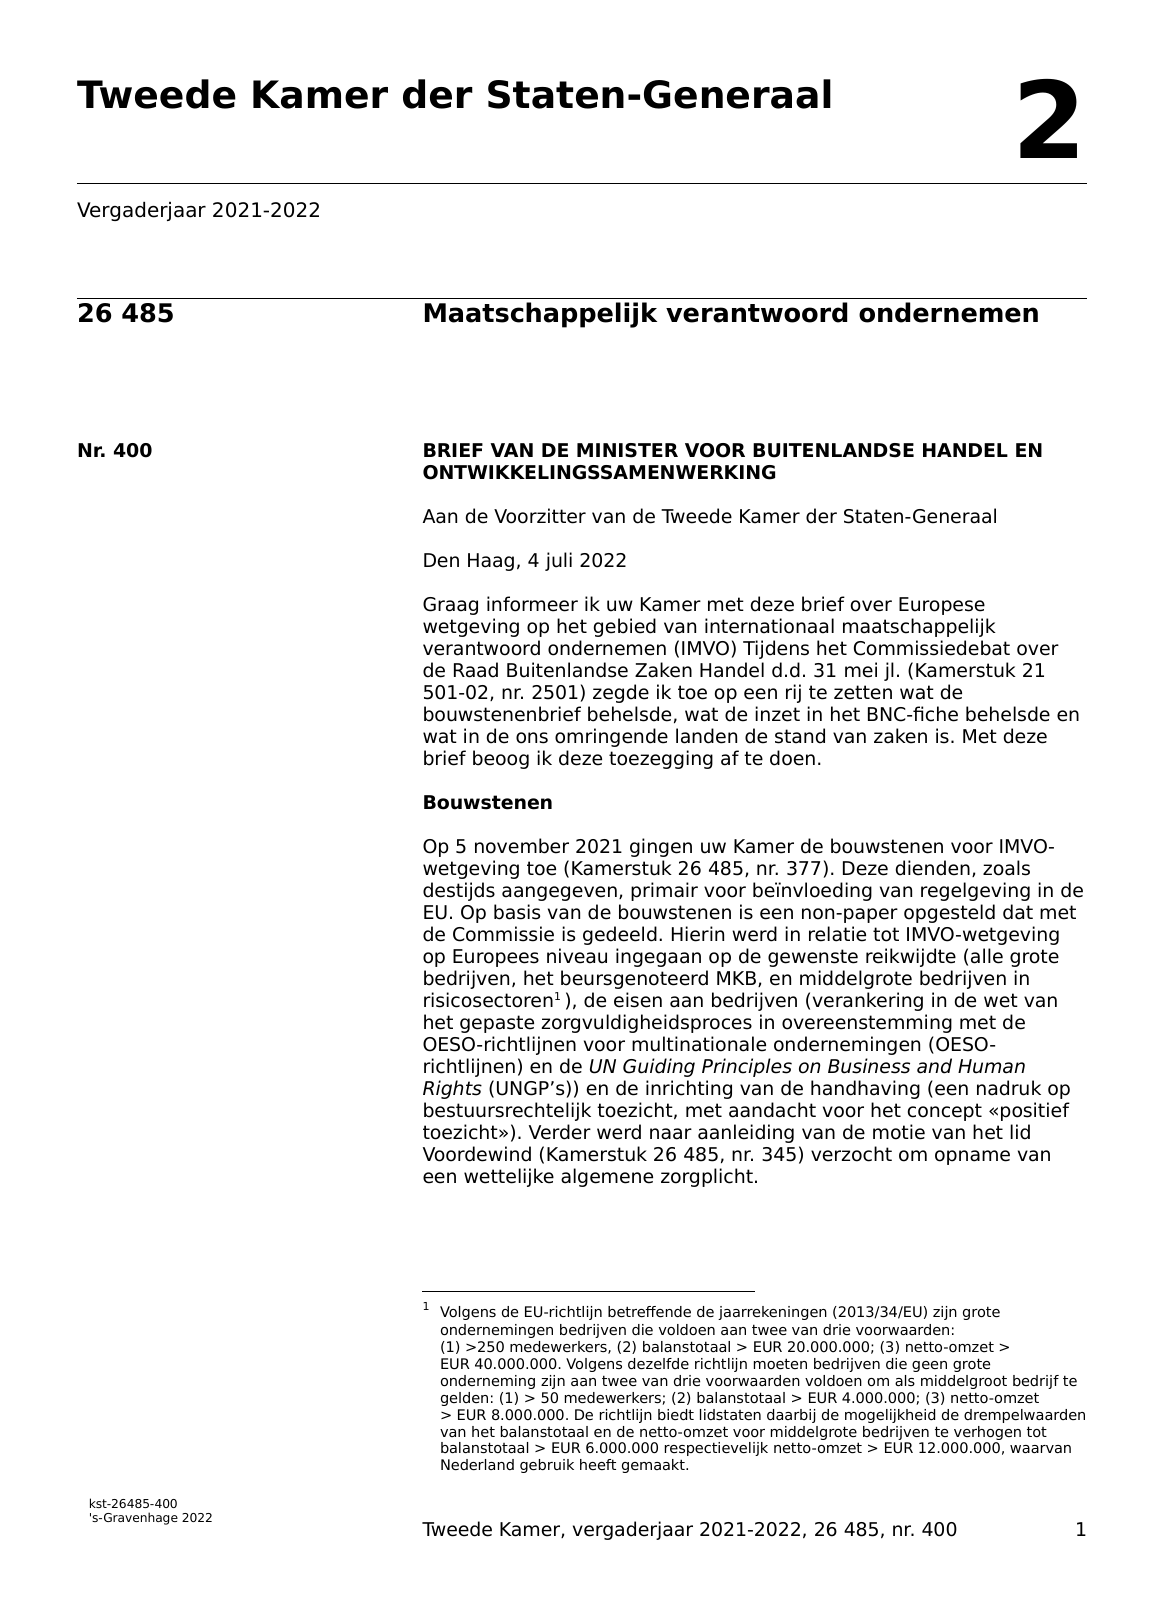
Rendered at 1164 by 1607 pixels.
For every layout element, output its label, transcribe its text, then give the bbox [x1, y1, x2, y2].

table_header Tweede Kamer der Staten-Generaal [77, 59, 886, 183]
text Op 5 november 2021 gingen uw Kamer de bouwstenen voor IMVO-wetgeving toe (Kamerstuk 26 485, nr. 377). Deze dienden, zoals destijds aangegeven, primair voor beïnvloeding van regelgeving in de EU. Op basis van de bouwstenen is een non-paper opgesteld dat met de Commissie is gedeeld. Hierin werd in relatie tot IMVO-wetgeving op Europees niveau ingegaan op de gewenste reikwijdte (alle grote bedrijven, het beursgenoteerd MKB, en middelgrote bedrijven in risicosectoren), de eisen aan bedrijven (verankering in de wet van het gepaste zorgvuldigheidsproces in overeenstemming met de OESO-richtlijnen voor multinationale ondernemingen (OESO-richtlijnen) en de UN Guiding Principles on Business and Human Rights (UNGP’s)) en de inrichting van de handhaving (een nadruk op bestuursrechtelijk toezicht, met aandacht voor het concept «positief toezicht»). Verder werd naar aanleiding van de motie van het lid Voordewind (Kamerstuk 26 485, nr. 345) verzocht om opname van een wettelijke algemene zorgplicht. [422, 836, 1087, 1188]
text 's-Gravenhage 2022 [88, 1511, 323, 1525]
text Aan de Voorzitter van de Tweede Kamer der Staten-Generaal [422, 506, 1087, 528]
table_header 2 [886, 59, 1087, 183]
text Volgens de EU-richtlijn betreffende de jaarrekeningen (2013/34/EU) zijn grote ondernemingen bedrijven die voldoen aan twee van drie voorwaarden: (1) >250 medewerkers, (2) balanstotaal > EUR 20.000.000; (3) netto-omzet > EUR 40.000.000. Volgens dezelfde richtlijn moeten bedrijven die geen grote onderneming zijn aan twee van drie voorwaarden voldoen om als middelgroot bedrijf te gelden: (1) > 50 medewerkers; (2) balanstotaal > EUR 4.000.000; (3) netto-omzet > EUR 8.000.000. De richtlijn biedt lidstaten daarbij de mogelijkheid de drempelwaarden van het balanstotaal en de netto-omzet voor middelgrote bedrijven te verhogen tot balanstotaal > EUR 6.000.000 respectievelijk netto-omzet > EUR 12.000.000, waarvan Nederland gebruik heeft gemaakt. [422, 1300, 1087, 1474]
subtitle 26 485 Maatschappelijk verantwoord ondernemen [77, 299, 1087, 329]
subtitle Nr. 400 BRIEF VAN DE MINISTER VOOR BUITENLANDSE HANDEL EN ONTWIKKELINGSSAMENWERKING [77, 440, 1087, 484]
table_cell Vergaderjaar 2021-2022 [77, 184, 1087, 298]
subtitle Bouwstenen [422, 792, 1087, 814]
text Graag informeer ik uw Kamer met deze brief over Europese wetgeving op het gebied van internationaal maatschappelijk verantwoord ondernemen (IMVO) Tijdens het Commissiedebat over de Raad Buitenlandse Zaken Handel d.d. 31 mei jl. (Kamerstuk 21 501-02, nr. 2501) zegde ik toe op een rij te zetten wat de bouwstenenbrief behelsde, wat de inzet in het BNC-fiche behelsde en wat in de ons omringende landen de stand van zaken is. Met deze brief beoog ik deze toezegging af te doen. [422, 594, 1087, 770]
text Den Haag, 4 juli 2022 [422, 550, 1087, 572]
text kst-26485-400 [88, 1497, 323, 1511]
